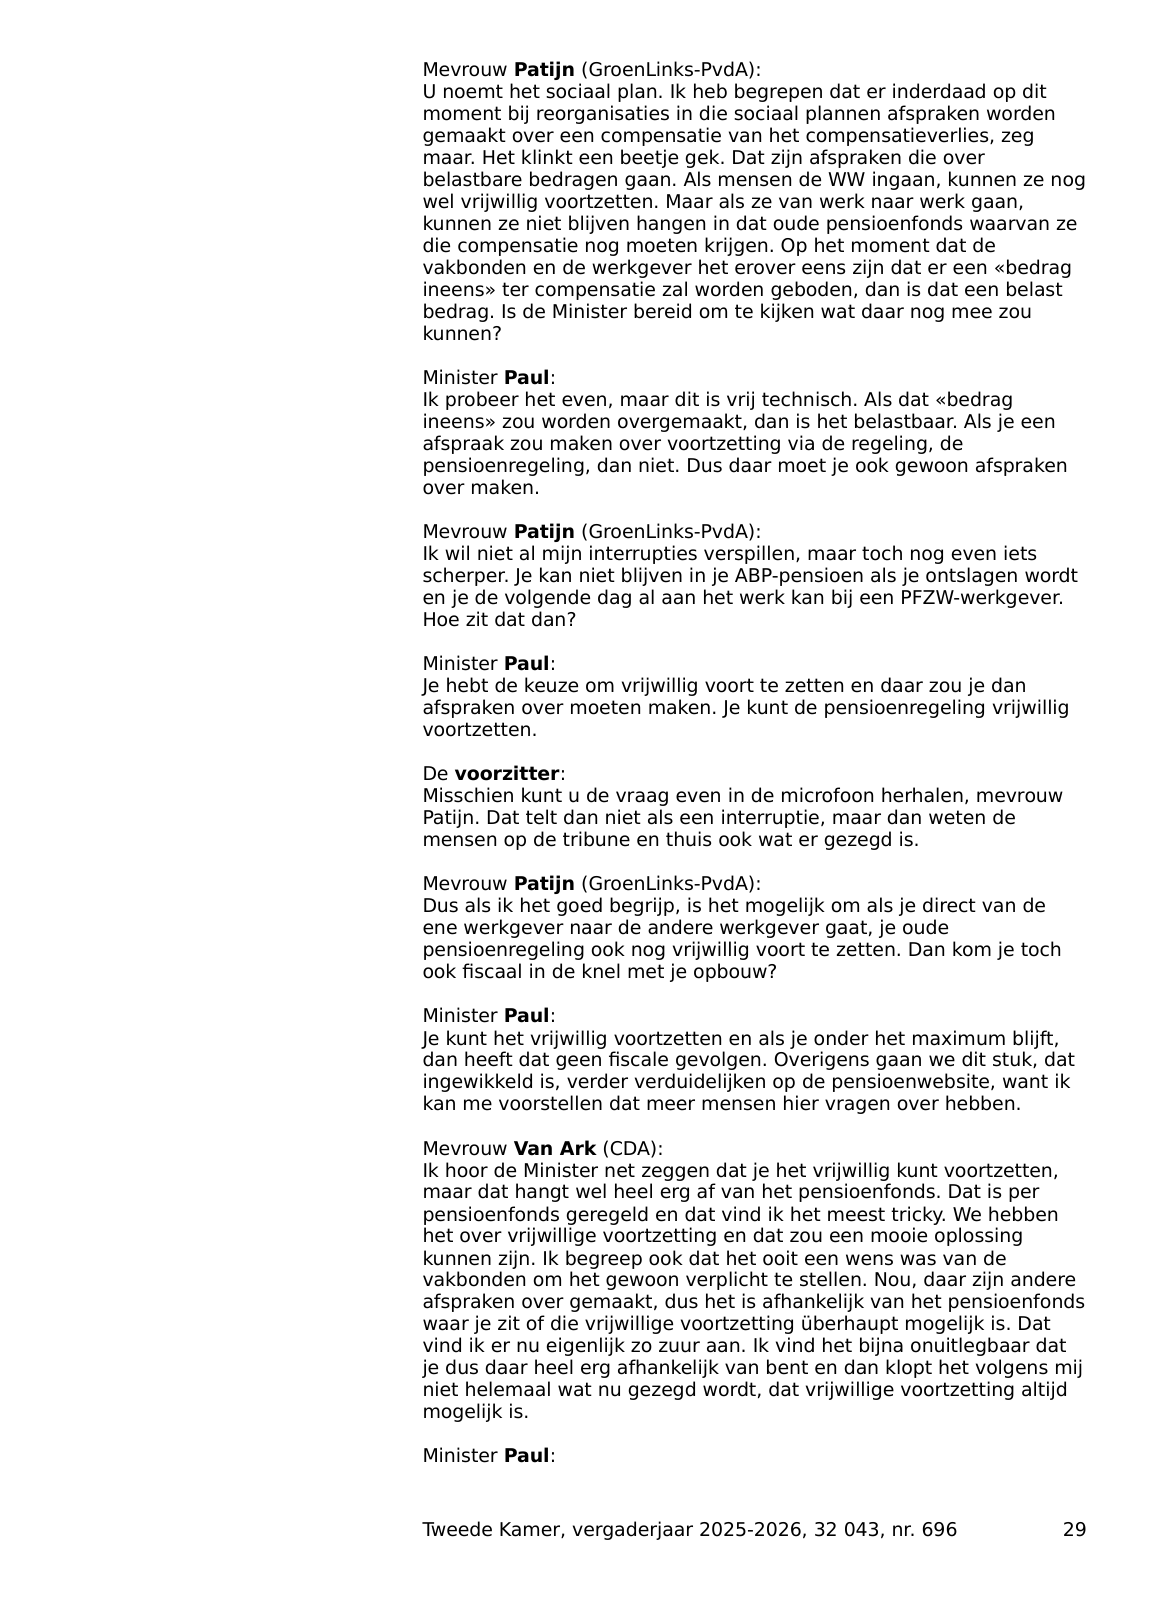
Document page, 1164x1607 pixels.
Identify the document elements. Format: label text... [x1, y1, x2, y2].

text U noemt het sociaal plan. Ik heb begrepen dat er inderdaad op dit moment bij reorganisaties in die sociaal plannen afspraken worden gemaakt over een compensatie van het compensatieverlies, zeg maar. Het klinkt een beetje gek. Dat zijn afspraken die over belastbare bedragen gaan. Als mensen de WW ingaan, kunnen ze nog wel vrijwillig voortzetten. Maar als ze van werk naar werk gaan, kunnen ze niet blijven hangen in dat oude pensioenfonds waarvan ze die compensatie nog moeten krijgen. Op het moment dat de vakbonden en de werkgever het erover eens zijn dat er een «bedrag ineens» ter compensatie zal worden geboden, dan is dat een belast bedrag. Is de Minister bereid om te kijken wat daar nog mee zou kunnen? [422, 81, 1087, 345]
text Mevrouw Patijn (GroenLinks-PvdA): [422, 59, 1087, 81]
text Dus als ik het goed begrijp, is het mogelijk om als je direct van de ene werkgever naar de andere werkgever gaat, je oude pensioenregeling ook nog vrijwillig voort te zetten. Dan kom je toch ook fiscaal in de knel met je opbouw? [422, 895, 1087, 983]
text Minister Paul: [422, 653, 1087, 675]
text Ik hoor de Minister net zeggen dat je het vrijwillig kunt voortzetten, maar dat hangt wel heel erg af van het pensioenfonds. Dat is per pensioenfonds geregeld en dat vind ik het meest tricky. We hebben het over vrijwillige voortzetting en dat zou een mooie oplossing kunnen zijn. Ik begreep ook dat het ooit een wens was van de vakbonden om het gewoon verplicht te stellen. Nou, daar zijn andere afspraken over gemaakt, dus het is afhankelijk van het pensioenfonds waar je zit of die vrijwillige voortzetting überhaupt mogelijk is. Dat vind ik er nu eigenlijk zo zuur aan. Ik vind het bijna onuitlegbaar dat je dus daar heel erg afhankelijk van bent en dan klopt het volgens mij niet helemaal wat nu gezegd wordt, dat vrijwillige voortzetting altijd mogelijk is. [422, 1159, 1087, 1423]
text Ik wil niet al mijn interrupties verspillen, maar toch nog even iets scherper. Je kan niet blijven in je ABP-pensioen als je ontslagen wordt en je de volgende dag al aan het werk kan bij een PFZW-werkgever. Hoe zit dat dan? [422, 543, 1087, 631]
text Mevrouw Patijn (GroenLinks-PvdA): [422, 873, 1087, 895]
text Ik probeer het even, maar dit is vrij technisch. Als dat «bedrag ineens» zou worden overgemaakt, dan is het belastbaar. Als je een afspraak zou maken over voortzetting via de regeling, de pensioenregeling, dan niet. Dus daar moet je ook gewoon afspraken over maken. [422, 389, 1087, 499]
text Mevrouw Patijn (GroenLinks-PvdA): [422, 521, 1087, 543]
text Je kunt het vrijwillig voortzetten en als je onder het maximum blijft, dan heeft dat geen fiscale gevolgen. Overigens gaan we dit stuk, dat ingewikkeld is, verder verduidelijken op de pensioenwebsite, want ik kan me voorstellen dat meer mensen hier vragen over hebben. [422, 1027, 1087, 1115]
text Minister Paul: [422, 1445, 1087, 1467]
text Mevrouw Van Ark (CDA): [422, 1137, 1087, 1159]
text De voorzitter: [422, 763, 1087, 785]
text Misschien kunt u de vraag even in de microfoon herhalen, mevrouw Patijn. Dat telt dan niet als een interruptie, maar dan weten de mensen op de tribune en thuis ook wat er gezegd is. [422, 785, 1087, 851]
text Minister Paul: [422, 367, 1087, 389]
text Je hebt de keuze om vrijwillig voort te zetten en daar zou je dan afspraken over moeten maken. Je kunt de pensioenregeling vrijwillig voortzetten. [422, 675, 1087, 741]
text Minister Paul: [422, 1005, 1087, 1027]
